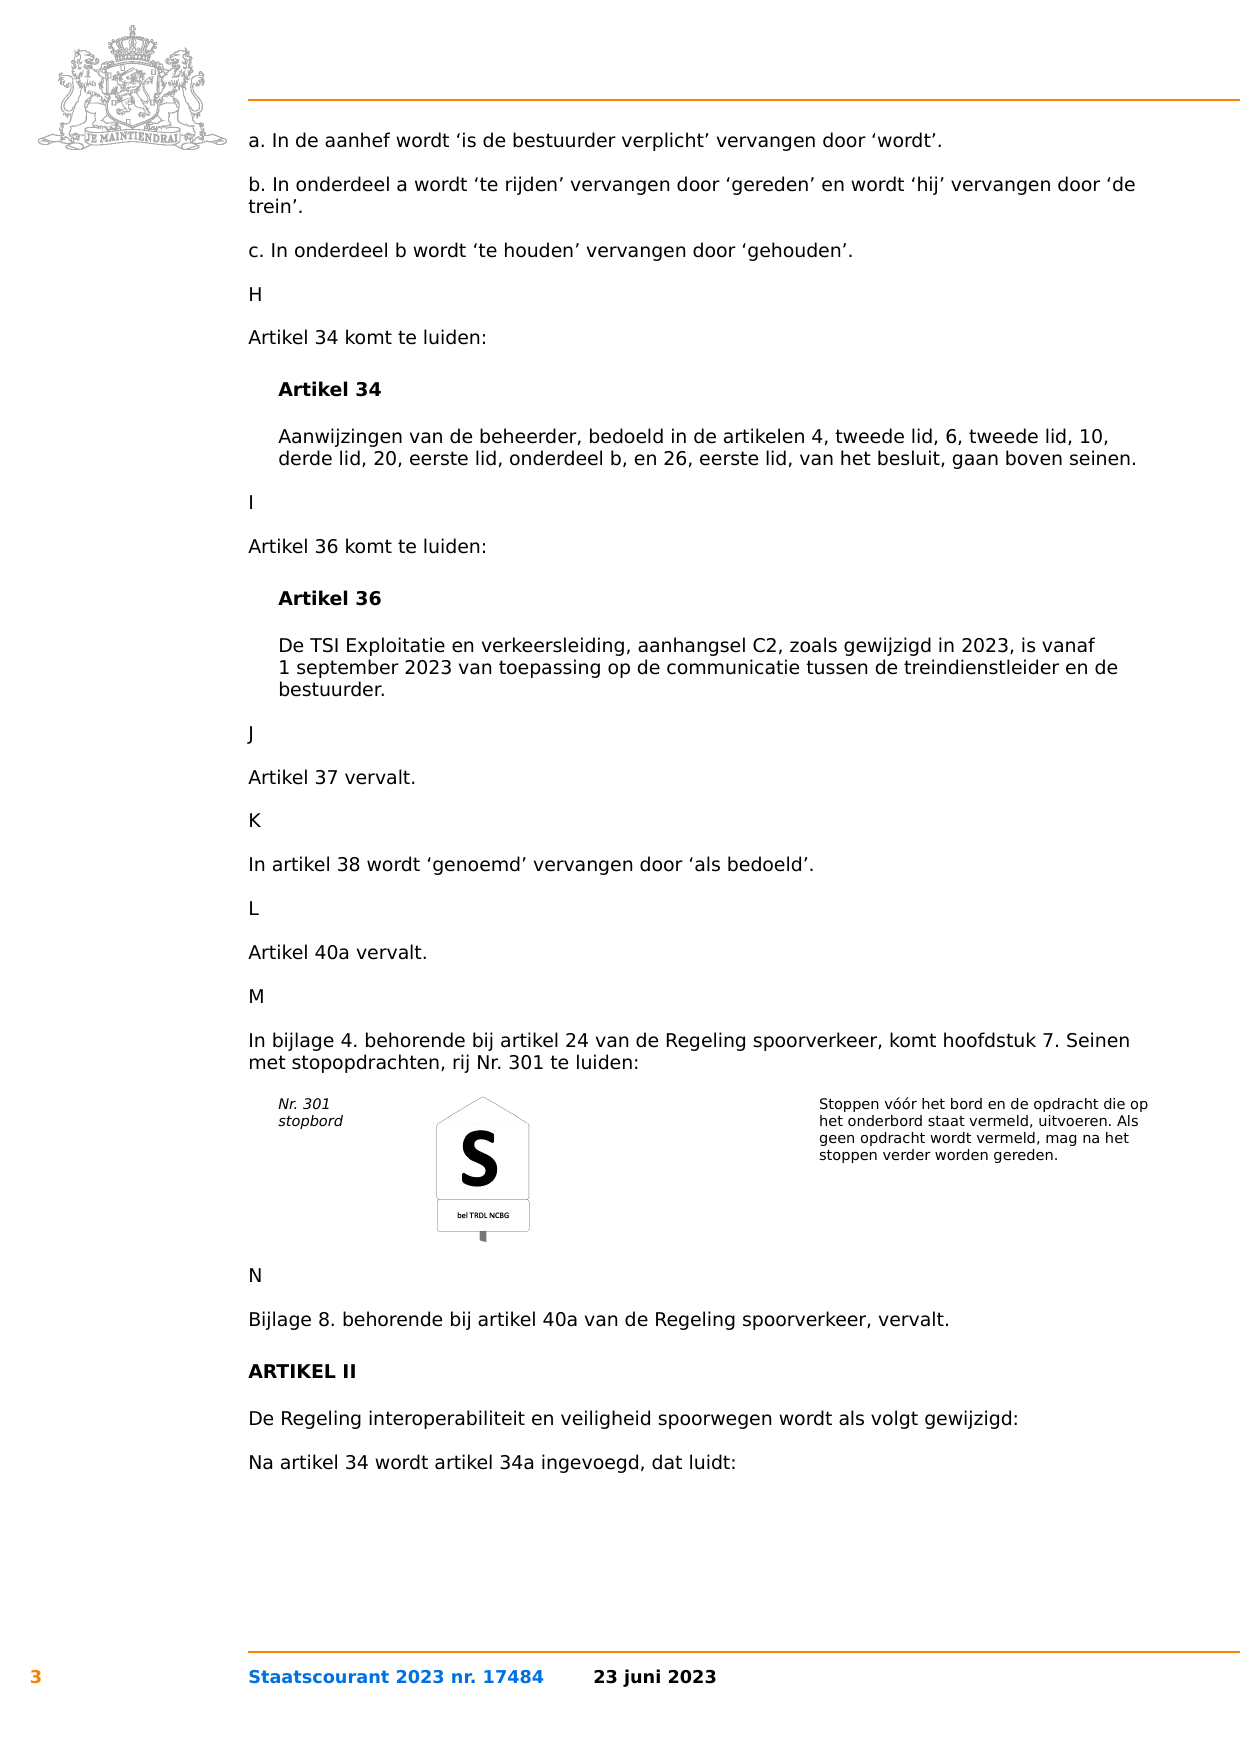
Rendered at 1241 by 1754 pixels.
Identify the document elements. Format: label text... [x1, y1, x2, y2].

subtitle Artikel 34 [278, 379, 1163, 401]
subtitle Artikel 36 [278, 588, 1163, 610]
text Bijlage 8. behorende bij artikel 40a van de Regeling spoorverkeer, vervalt. [248, 1309, 1163, 1331]
text Na artikel 34 wordt artikel 34a ingevoegd, dat luidt: [248, 1452, 1163, 1474]
text In bijlage 4. behorende bij artikel 24 van de Regeling spoorverkeer, komt hoofdstuk 7. Seinen met stopopdrachten, rij Nr. 301 te luiden: [248, 1030, 1163, 1074]
text Artikel 34 komt te luiden: [248, 327, 1163, 349]
text N [248, 1265, 1163, 1287]
text De Regeling interoperabiliteit en veiligheid spoorwegen wordt als volgt gewijzigd: [248, 1408, 1163, 1430]
text L [248, 898, 1163, 920]
subtitle ARTIKEL II [248, 1361, 1163, 1383]
text Artikel 40a vervalt. [248, 942, 1163, 964]
table_header [530, 1096, 813, 1243]
picture [435, 1095, 530, 1244]
text De TSI Exploitatie en verkeersleiding, aanhangsel C2, zoals gewijzigd in 2023, is vanaf 1 september 2023 van toepassing op de communicatie tussen de treindienstleider en de bestuurder. [278, 635, 1163, 701]
table_header Nr. 301 stopbord [278, 1096, 430, 1243]
text J [248, 723, 1163, 745]
text c. In onderdeel b wordt ‘te houden’ vervangen door ‘gehouden’. [248, 239, 1163, 262]
table_header [430, 1096, 435, 1243]
text I [248, 492, 1163, 514]
text M [248, 986, 1163, 1008]
text Aanwijzingen van de beheerder, bedoeld in de artikelen 4, tweede lid, 6, tweede lid, 10, derde lid, 20, eerste lid, onderdeel b, en 26, eerste lid, van het besluit, gaan boven seinen. [278, 426, 1163, 470]
text a. In de aanhef wordt ‘is de bestuurder verplicht’ vervangen door ‘wordt’. [248, 130, 1163, 152]
table_header Stoppen vóór het bord en de opdracht die op het onderbord staat vermeld, uitvoeren. Als geen opdracht wordt vermeld, mag na het stoppen verder worden gereden. [813, 1096, 1163, 1243]
picture [38, 25, 227, 150]
text In artikel 38 wordt ‘genoemd’ vervangen door ‘als bedoeld’. [248, 854, 1163, 876]
text K [248, 810, 1163, 832]
text H [248, 283, 1163, 305]
text Artikel 37 vervalt. [248, 767, 1163, 788]
text Artikel 36 komt te luiden: [248, 536, 1163, 558]
text b. In onderdeel a wordt ‘te rijden’ vervangen door ‘gereden’ en wordt ‘hij’ vervangen door ‘de trein’. [248, 174, 1163, 218]
